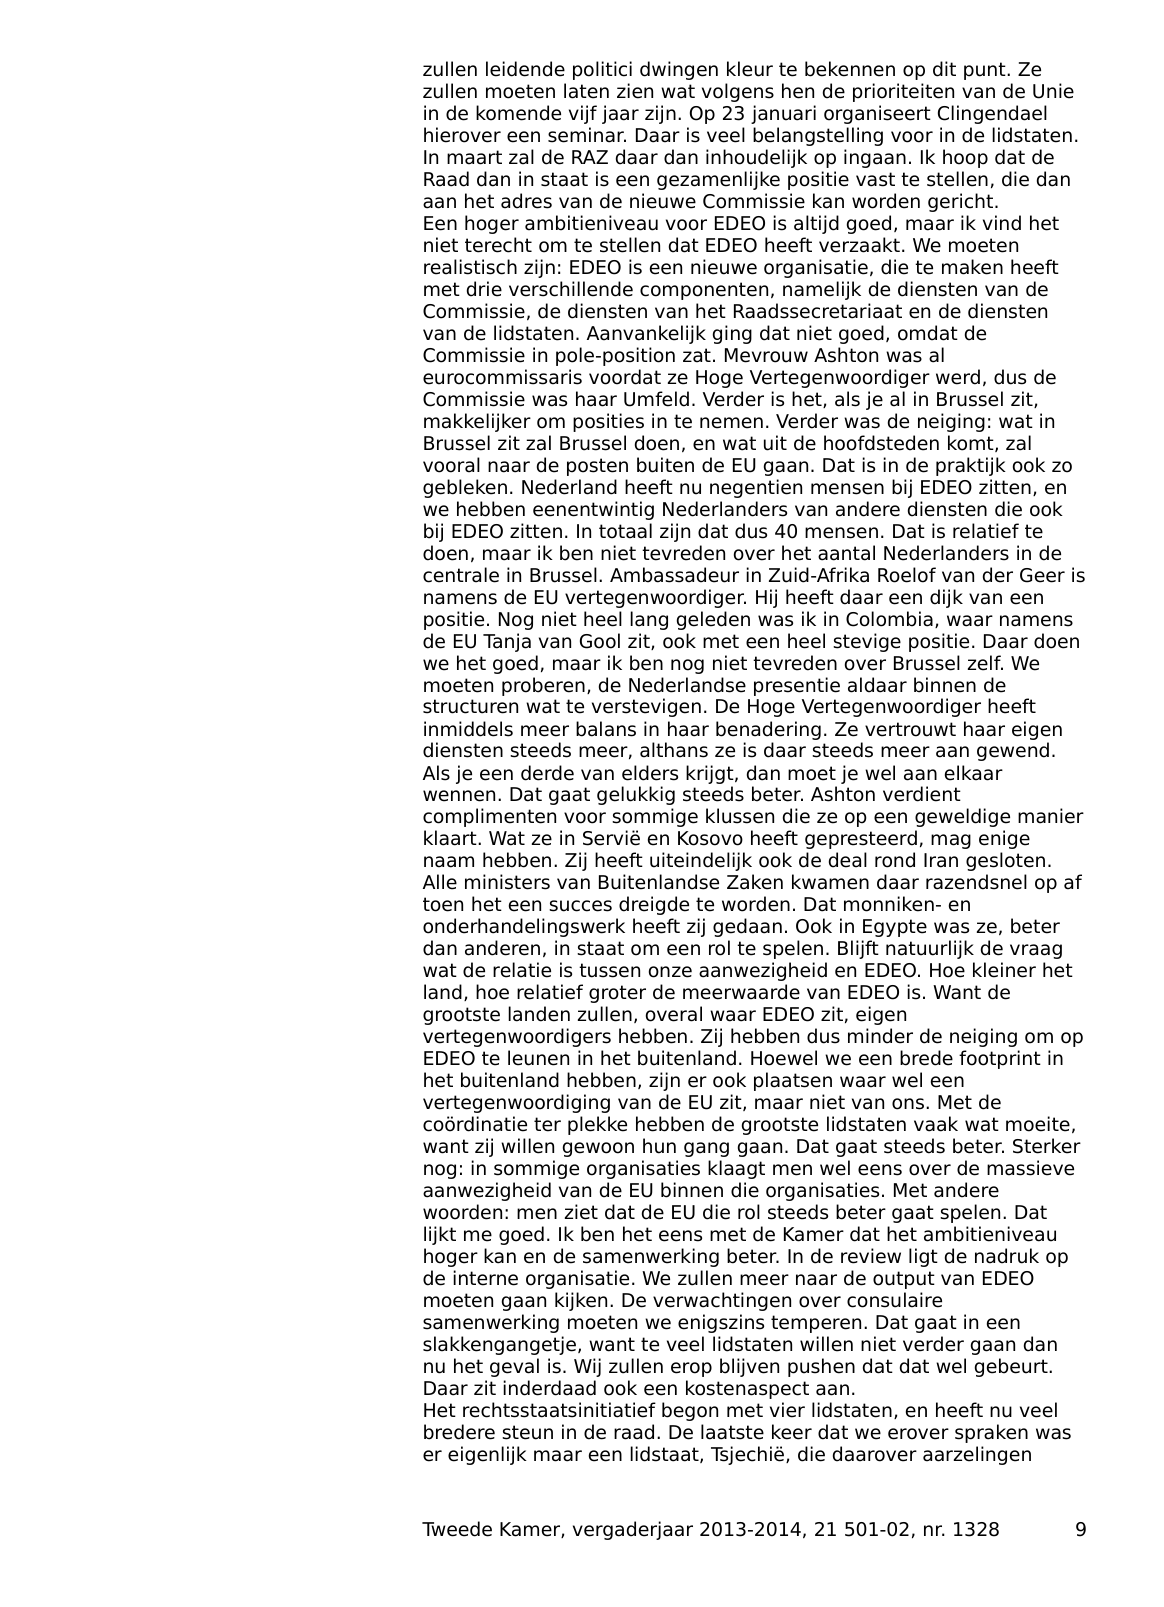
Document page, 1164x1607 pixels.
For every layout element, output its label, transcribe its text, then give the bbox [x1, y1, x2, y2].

text Een hoger ambitieniveau voor EDEO is altijd goed, maar ik vind het niet terecht om te stellen dat EDEO heeft verzaakt. We moeten realistisch zijn: EDEO is een nieuwe organisatie, die te maken heeft met drie verschillende componenten, namelijk de diensten van de Commissie, de diensten van het Raadssecretariaat en de diensten van de lidstaten. Aanvankelijk ging dat niet goed, omdat de Commissie in pole-position zat. Mevrouw Ashton was al eurocommissaris voordat ze Hoge Vertegenwoordiger werd, dus de Commissie was haar Umfeld. Verder is het, als je al in Brussel zit, makkelijker om posities in te nemen. Verder was de neiging: wat in Brussel zit zal Brussel doen, en wat uit de hoofdsteden komt, zal vooral naar de posten buiten de EU gaan. Dat is in de praktijk ook zo gebleken. Nederland heeft nu negentien mensen bij EDEO zitten, en we hebben eenentwintig Nederlanders van andere diensten die ook bij EDEO zitten. In totaal zijn dat dus 40 mensen. Dat is relatief te doen, maar ik ben niet tevreden over het aantal Nederlanders in de centrale in Brussel. Ambassadeur in Zuid-Afrika Roelof van der Geer is namens de EU vertegenwoordiger. Hij heeft daar een dijk van een positie. Nog niet heel lang geleden was ik in Colombia, waar namens de EU Tanja van Gool zit, ook met een heel stevige positie. Daar doen we het goed, maar ik ben nog niet tevreden over Brussel zelf. We moeten proberen, de Nederlandse presentie aldaar binnen de structuren wat te verstevigen. De Hoge Vertegenwoordiger heeft inmiddels meer balans in haar benadering. Ze vertrouwt haar eigen diensten steeds meer, althans ze is daar steeds meer aan gewend. Als je een derde van elders krijgt, dan moet je wel aan elkaar wennen. Dat gaat gelukkig steeds beter. Ashton verdient complimenten voor sommige klussen die ze op een geweldige manier klaart. Wat ze in Servië en Kosovo heeft gepresteerd, mag enige naam hebben. Zij heeft uiteindelijk ook de deal rond Iran gesloten. Alle ministers van Buitenlandse Zaken kwamen daar razendsnel op af toen het een succes dreigde te worden. Dat monniken- en onderhandelingswerk heeft zij gedaan. Ook in Egypte was ze, beter dan anderen, in staat om een rol te spelen. Blijft natuurlijk de vraag wat de relatie is tussen onze aanwezigheid en EDEO. Hoe kleiner het land, hoe relatief groter de meerwaarde van EDEO is. Want de grootste landen zullen, overal waar EDEO zit, eigen vertegenwoordigers hebben. Zij hebben dus minder de neiging om op EDEO te leunen in het buitenland. Hoewel we een brede footprint in het buitenland hebben, zijn er ook plaatsen waar wel een vertegenwoordiging van de EU zit, maar niet van ons. Met de coördinatie ter plekke hebben de grootste lidstaten vaak wat moeite, want zij willen gewoon hun gang gaan. Dat gaat steeds beter. Sterker nog: in sommige organisaties klaagt men wel eens over de massieve aanwezigheid van de EU binnen die organisaties. Met andere woorden: men ziet dat de EU die rol steeds beter gaat spelen. Dat lijkt me goed. Ik ben het eens met de Kamer dat het ambitieniveau hoger kan en de samenwerking beter. In de review ligt de nadruk op de interne organisatie. We zullen meer naar de output van EDEO moeten gaan kijken. De verwachtingen over consulaire samenwerking moeten we enigszins temperen. Dat gaat in een slakkengangetje, want te veel lidstaten willen niet verder gaan dan nu het geval is. Wij zullen erop blijven pushen dat dat wel gebeurt. Daar zit inderdaad ook een kostenaspect aan. [422, 213, 1087, 1400]
text Het rechtsstaatsinitiatief begon met vier lidstaten, en heeft nu veel bredere steun in de raad. De laatste keer dat we erover spraken was er eigenlijk maar een lidstaat, Tsjechië, die daarover aarzelingen [422, 1400, 1087, 1466]
text zullen leidende politici dwingen kleur te bekennen op dit punt. Ze zullen moeten laten zien wat volgens hen de prioriteiten van de Unie in de komende vijf jaar zijn. Op 23 januari organiseert Clingendael hierover een seminar. Daar is veel belangstelling voor in de lidstaten. In maart zal de RAZ daar dan inhoudelijk op ingaan. Ik hoop dat de Raad dan in staat is een gezamenlijke positie vast te stellen, die dan aan het adres van de nieuwe Commissie kan worden gericht. [422, 59, 1087, 213]
